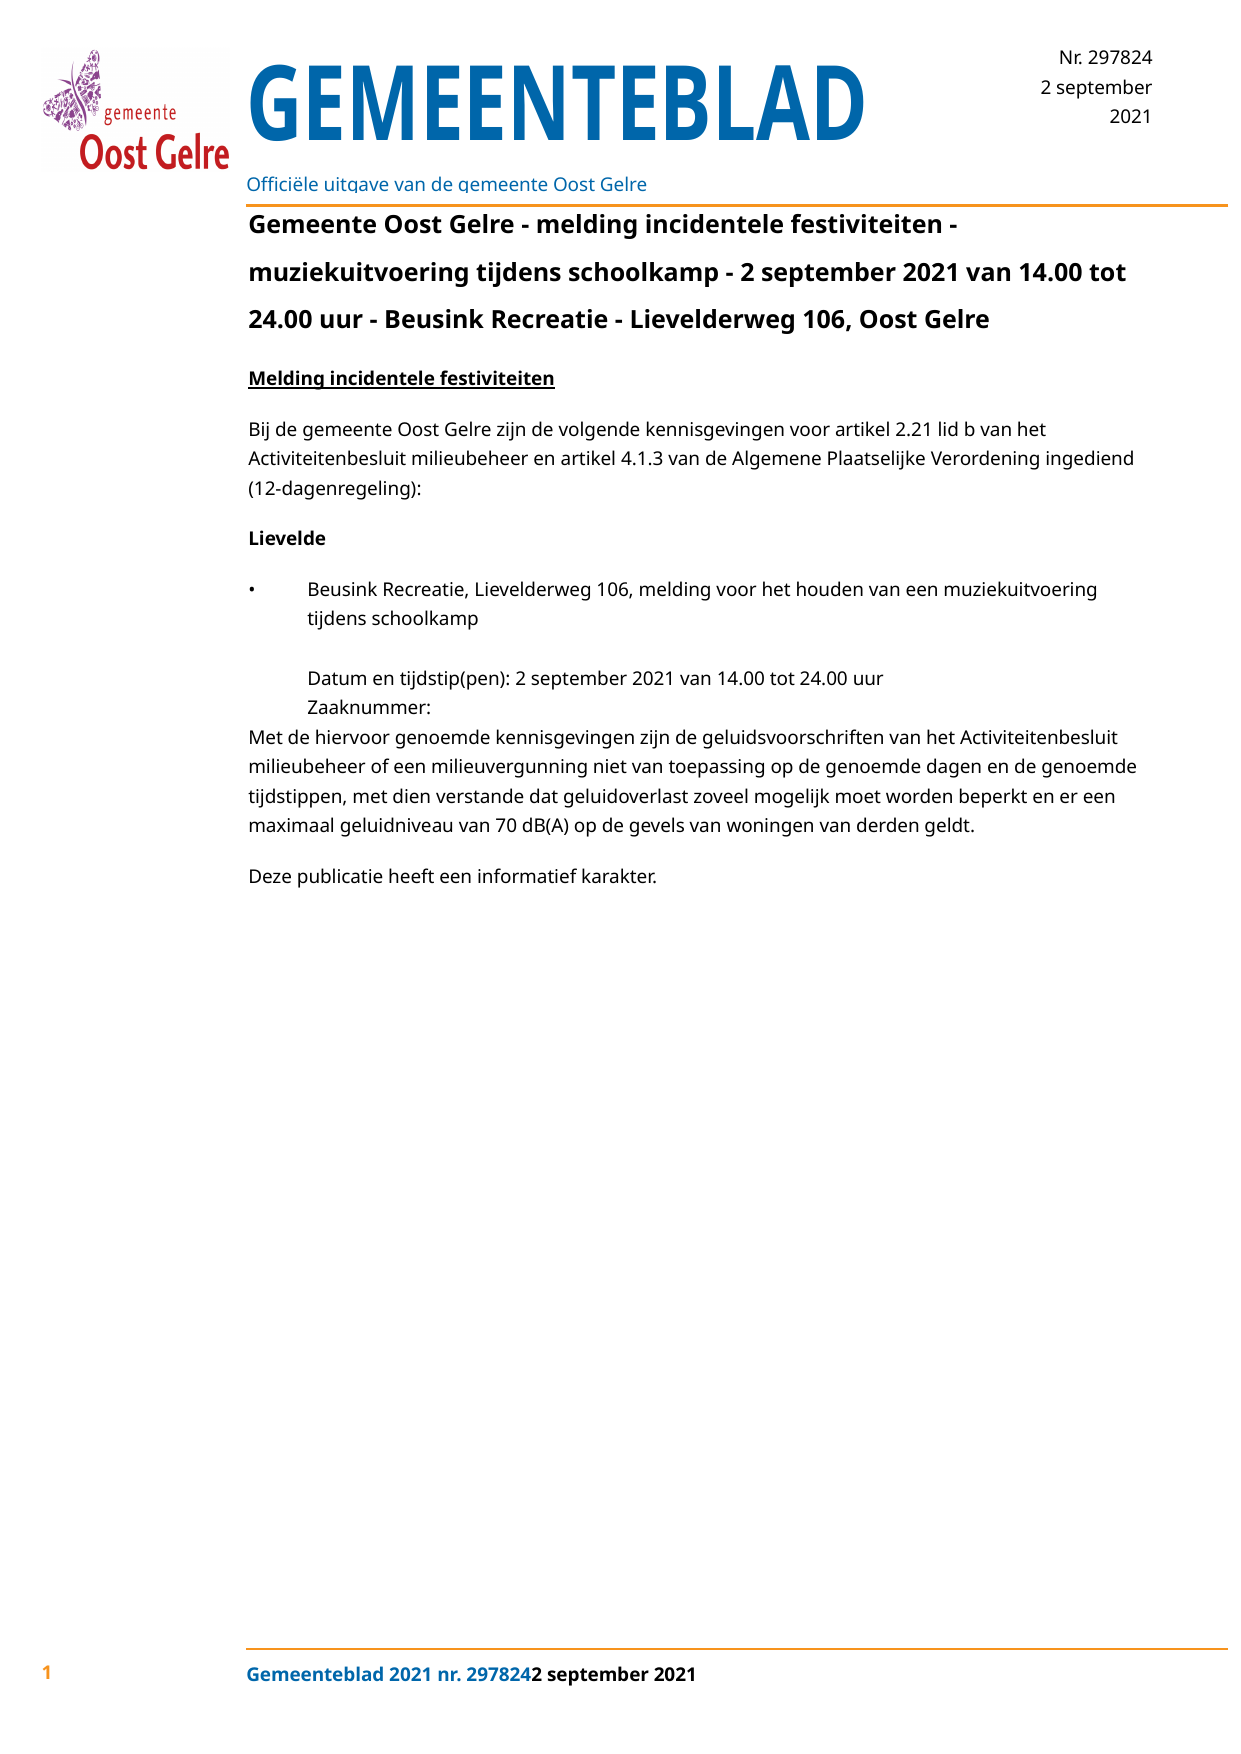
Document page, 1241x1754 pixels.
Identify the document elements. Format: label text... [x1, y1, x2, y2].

list Zaaknummer: [248, 694, 1152, 720]
text Deze publicatie heeft een informatief karakter. [248, 863, 1152, 889]
text Lievelde [248, 526, 1152, 551]
picture [41, 47, 231, 172]
text Gemeente Oost Gelre - melding incidentele festiviteiten - muziekuitvoering tijdens schoolkamp - 2 september 2021 van 14.00 tot 24.00 uur - Beusink Recreatie - Lievelderweg 106, Oost Gelre [248, 207, 1152, 336]
text Bij de gemeente Oost Gelre zijn de volgende kennisgevingen voor artikel 2.21 lid b van het Activiteitenbesluit milieubeheer en artikel 4.1.3 van de Algemene Plaatselijke Verordening ingediend (12-dagenregeling): [248, 416, 1152, 501]
text Met de hiervoor genoemde kennisgevingen zijn de geluidsvoorschriften van het Activiteitenbesluit milieubeheer of een milieuvergunning niet van toepassing op de genoemde dagen en de genoemde tijdstippen, met dien verstande dat geluidoverlast zoveel mogelijk moet worden beperkt en er een maximaal geluidniveau van 70 dB(A) op de gevels van woningen van derden geldt. [248, 724, 1152, 838]
text Melding incidentele festiviteiten [248, 366, 1152, 391]
list Beusink Recreatie, Lievelderweg 106, melding voor het houden van een muziekuitvoering tijdens schoolkamp [248, 576, 1152, 631]
list Datum en tijdstip(pen): 2 september 2021 van 14.00 tot 24.00 uur [248, 665, 1152, 690]
